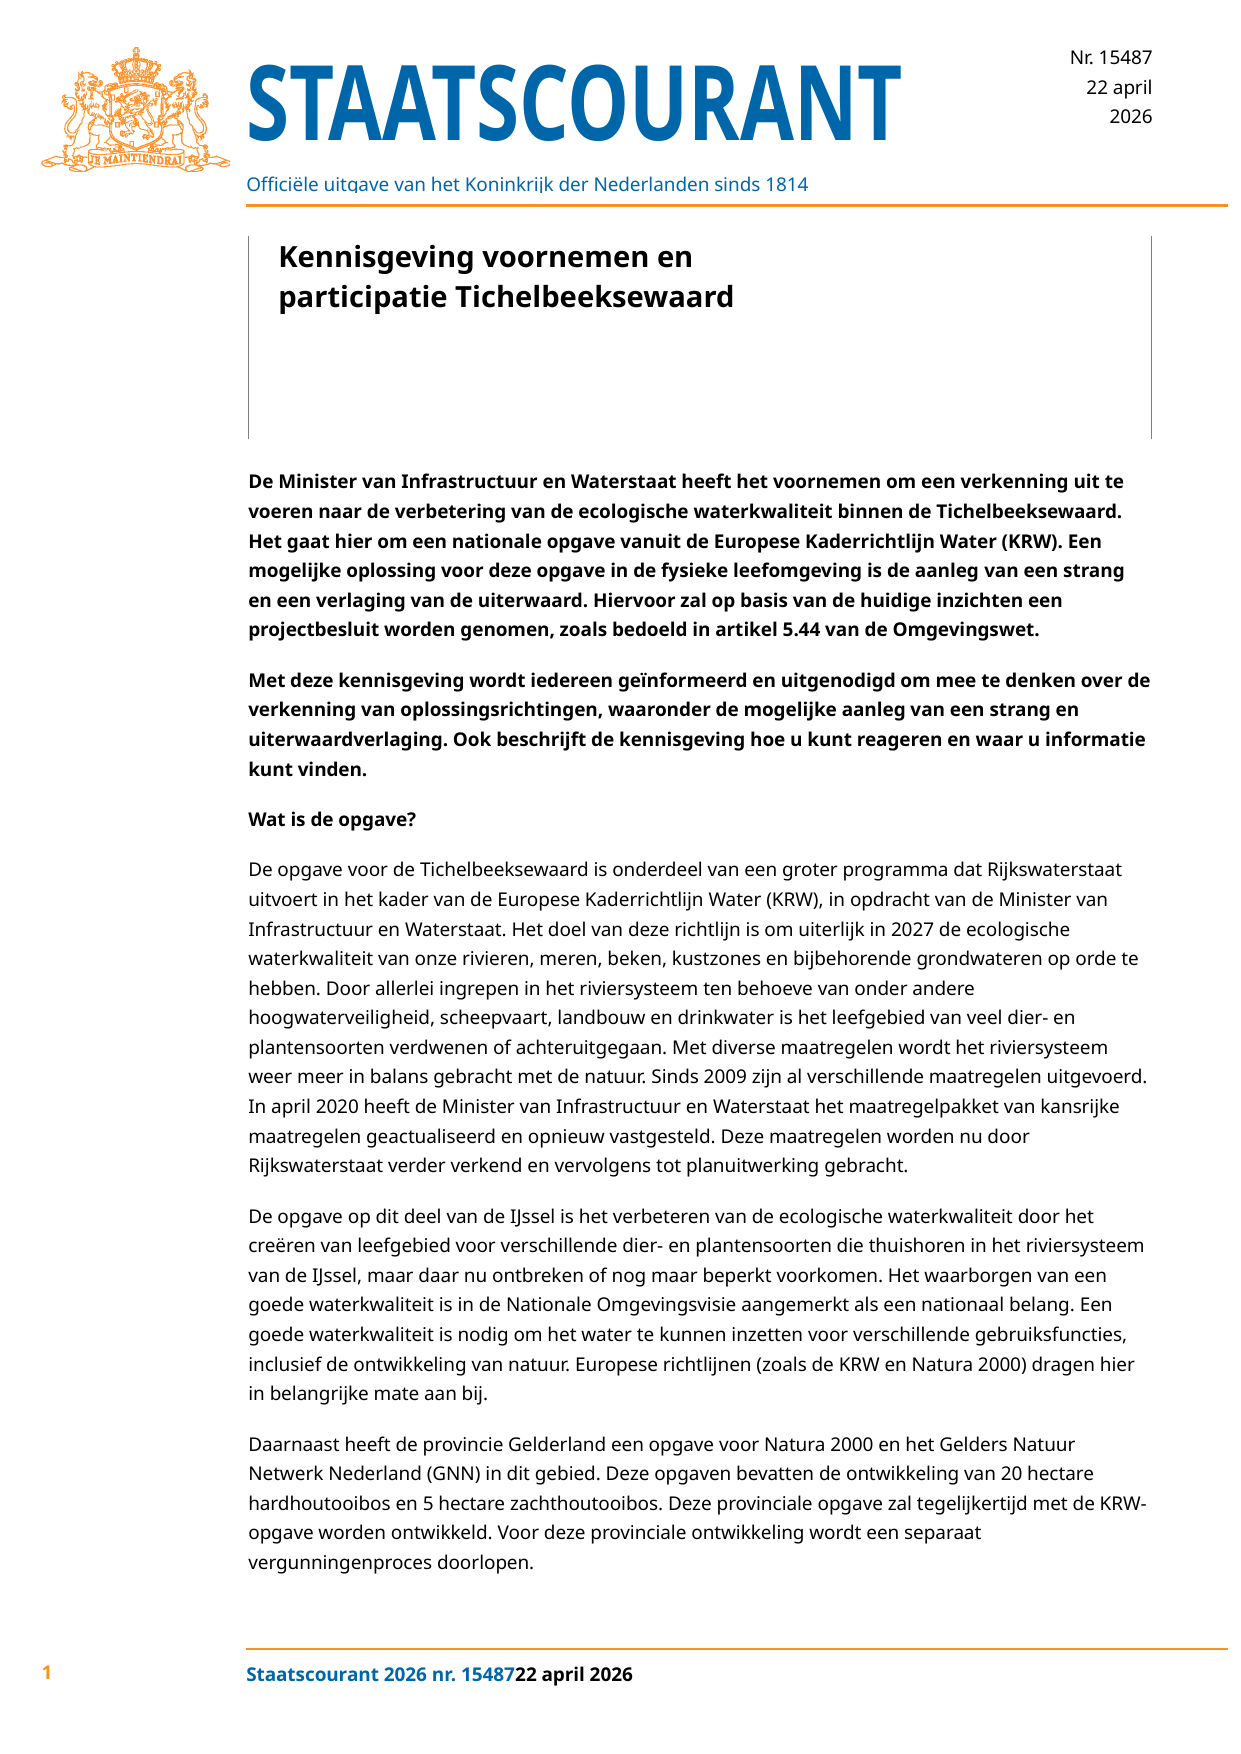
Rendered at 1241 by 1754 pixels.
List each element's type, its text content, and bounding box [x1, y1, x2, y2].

text De Minister van Infrastructuur en Waterstaat heeft het voornemen om een verkenning uit te voeren naar de verbetering van de ecologische waterkwaliteit binnen de Tichelbeeksewaard. Het gaat hier om een nationale opgave vanuit de Europese Kaderrichtlijn Water (KRW). Een mogelijke oplossing voor deze opgave in de fysieke leefomgeving is de aanleg van een strang en een verlaging van de uiterwaard. Hiervoor zal op basis van de huidige inzichten een projectbesluit worden genomen, zoals bedoeld in artikel 5.44 van de Omgevingswet. [248, 469, 1152, 642]
text Met deze kennisgeving wordt iedereen geïnformeerd en uitgenodigd om mee te denken over de verkenning van oplossingsrichtingen, waaronder de mogelijke aanleg van een strang en uiterwaardverlaging. Ook beschrijft de kennisgeving hoe u kunt reageren en waar u informatie kunt vinden. [248, 667, 1152, 781]
table_header Kennisgeving voornemen en participatie Tichelbeeksewaard [249, 236, 850, 439]
table_header [850, 236, 912, 413]
text De opgave op dit deel van de IJssel is het verbeteren van de ecologische waterkwaliteit door het creëren van leefgebied voor verschillende dier- en plantensoorten die thuishoren in het riviersysteem van de IJssel, maar daar nu ontbreken of nog maar beperkt voorkomen. Het waarborgen van een goede waterkwaliteit is in de Nationale Omgevingsvisie aangemerkt als een nationaal belang. Een goede waterkwaliteit is nodig om het water te kunnen inzetten voor verschillende gebruiksfuncties, inclusief de ontwikkeling van natuur. Europese richtlijnen (zoals de KRW en Natura 2000) dragen hier in belangrijke mate aan bij. [248, 1203, 1152, 1406]
text Daarnaast heeft de provincie Gelderland een opgave voor Natura 2000 en het Gelders Natuur Netwerk Nederland (GNN) in dit gebied. Deze opgaven bevatten de ontwikkeling van 20 hectare hardhoutooibos en 5 hectare zachthoutooibos. Deze provinciale opgave zal tegelijkertijd met de KRW-opgave worden ontwikkeld. Voor deze provinciale ontwikkeling wordt een separaat vergunningenproces doorlopen. [248, 1431, 1152, 1575]
picture [912, 236, 1090, 414]
table_header [850, 414, 1151, 439]
text Wat is de opgave? [248, 806, 1152, 832]
text De opgave voor de Tichelbeeksewaard is onderdeel van een groter programma dat Rijkswaterstaat uitvoert in het kader van de Europese Kaderrichtlijn Water (KRW), in opdracht van de Minister van Infrastructuur en Waterstaat. Het doel van deze richtlijn is om uiterlijk in 2027 de ecologische waterkwaliteit van onze rivieren, meren, beken, kustzones en bijbehorende grondwateren op orde te hebben. Door allerlei ingrepen in het riviersysteem ten behoeve van onder andere hoogwaterveiligheid, scheepvaart, landbouw en drinkwater is het leefgebied van veel dier- en plantensoorten verdwenen of achteruitgegaan. Met diverse maatregelen wordt het riviersysteem weer meer in balans gebracht met de natuur. Sinds 2009 zijn al verschillende maatregelen uitgevoerd. In april 2020 heeft de Minister van Infrastructuur en Waterstaat het maatregelpakket van kansrijke maatregelen geactualiseerd en opnieuw vastgesteld. Deze maatregelen worden nu door Rijkswaterstaat verder verkend en vervolgens tot planuitwerking gebracht. [248, 857, 1152, 1178]
picture [41, 47, 231, 172]
table_header [1090, 236, 1151, 413]
